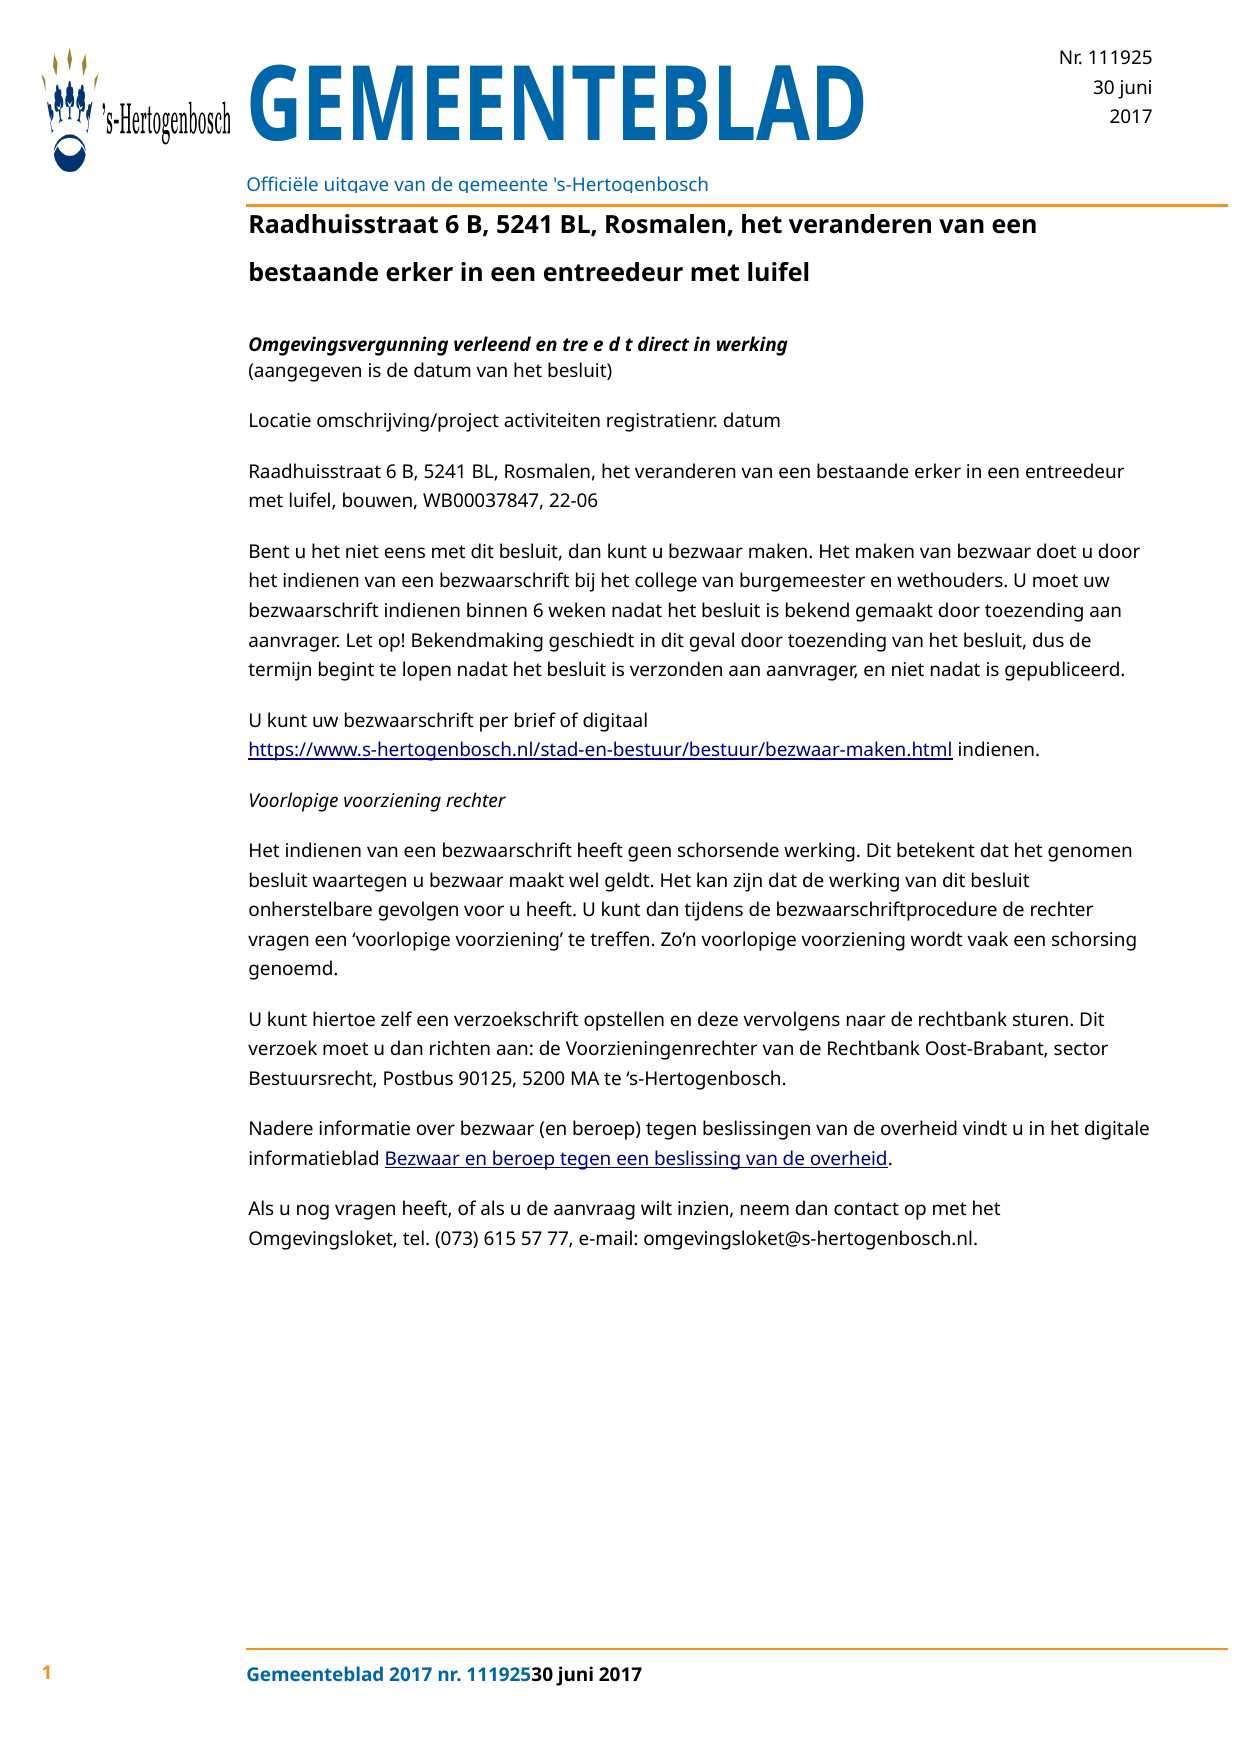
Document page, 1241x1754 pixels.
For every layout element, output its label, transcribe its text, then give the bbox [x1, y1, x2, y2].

text Raadhuisstraat 6 B, 5241 BL, Rosmalen, het veranderen van een bestaande erker in een entreedeur met luifel [248, 207, 1152, 288]
text Nadere informatie over bezwaar (en beroep) tegen beslissingen van de overheid vindt u in het digitale informatieblad Bezwaar en beroep tegen een beslissing van de overheid. [248, 1116, 1152, 1171]
text Raadhuisstraat 6 B, 5241 BL, Rosmalen, het veranderen van een bestaande erker in een entreedeur met luifel, bouwen, WB00037847, 22-06 [248, 458, 1152, 513]
text (aangegeven is de datum van het besluit) [248, 357, 1152, 383]
picture [41, 47, 231, 172]
text Het indienen van een bezwaarschrift heeft geen schorsende werking. Dit betekent dat het genomen besluit waartegen u bezwaar maakt wel geldt. Het kan zijn dat de werking van dit besluit onherstelbare gevolgen voor u heeft. U kunt dan tijdens de bezwaarschriftprocedure de rechter vragen een ‘voorlopige voorziening’ te treffen. Zo’n voorlopige voorziening wordt vaak een schorsing genoemd. [248, 837, 1152, 981]
text U kunt hiertoe zelf een verzoekschrift opstellen en deze vervolgens naar de rechtbank sturen. Dit verzoek moet u dan richten aan: de Voorzieningenrechter van de Rechtbank Oost-Brabant, sector Bestuursrecht, Postbus 90125, 5200 MA te ‘s-Hertogenbosch. [248, 1006, 1152, 1091]
text Als u nog vragen heeft, of als u de aanvraag wilt inzien, neem dan contact op met het Omgevingsloket, tel. (073) 615 57 77, e-mail: omgevingsloket@s-hertogenbosch.nl. [248, 1196, 1152, 1251]
text U kunt uw bezwaarschrift per brief of digitaal https://www.s-hertogenbosch.nl/stad-en-bestuur/bestuur/bezwaar-maken.html indienen. [248, 707, 1152, 762]
text Bent u het niet eens met dit besluit, dan kunt u bezwaar maken. Het maken van bezwaar doet u door het indienen van een bezwaarschrift bij het college van burgemeester en wethouders. U moet uw bezwaarschrift indienen binnen 6 weken nadat het besluit is bekend gemaakt door toezending aan aanvrager. Let op! Bekendmaking geschiedt in dit geval door toezending van het besluit, dus de termijn begint te lopen nadat het besluit is verzonden aan aanvrager, en niet nadat is gepubliceerd. [248, 538, 1152, 682]
text Omgevingsvergunning verleend en tre e d t direct in werking [248, 331, 1152, 357]
text Locatie omschrijving/project activiteiten registratienr. datum [248, 408, 1152, 433]
text Voorlopige voorziening rechter [248, 787, 1152, 812]
